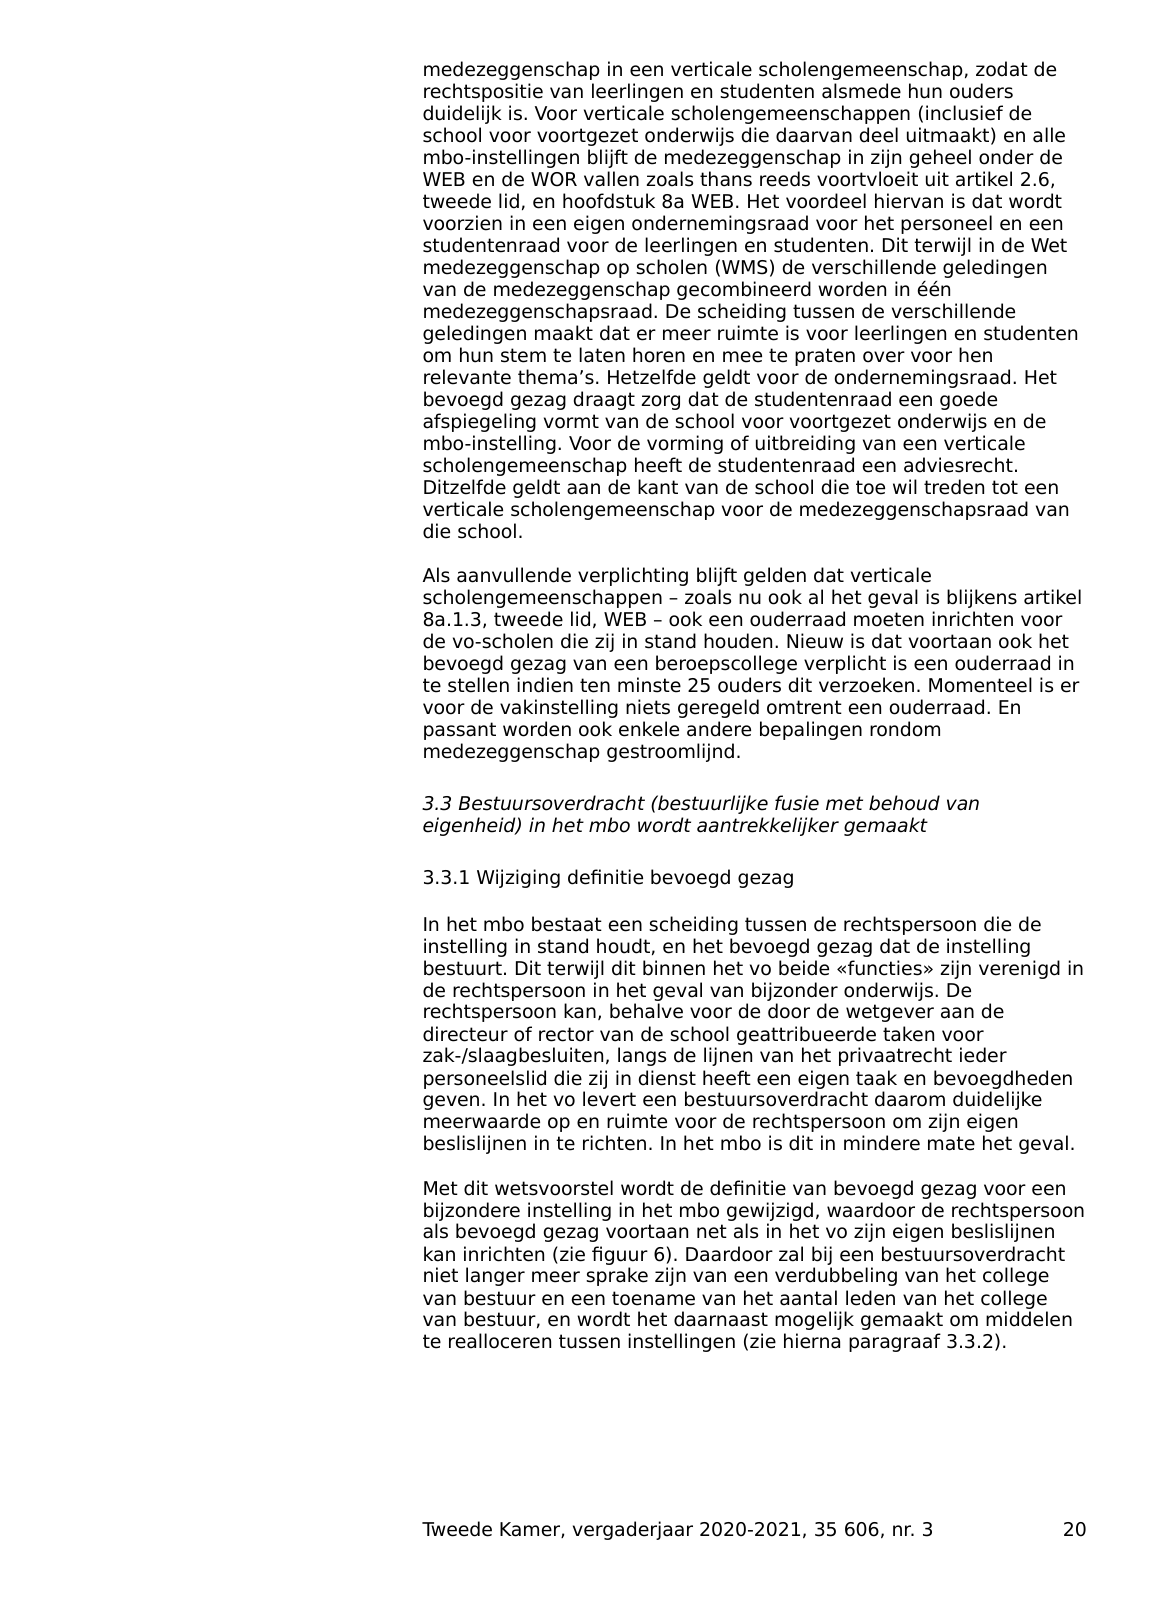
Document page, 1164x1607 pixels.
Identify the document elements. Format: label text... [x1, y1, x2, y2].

text In het mbo bestaat een scheiding tussen de rechtspersoon die de instelling in stand houdt, en het bevoegd gezag dat de instelling bestuurt. Dit terwijl dit binnen het vo beide «functies» zijn verenigd in de rechtspersoon in het geval van bijzonder onderwijs. De rechtspersoon kan, behalve voor de door de wetgever aan de directeur of rector van de school geattribueerde taken voor zak-/slaagbesluiten, langs de lijnen van het privaatrecht ieder personeelslid die zij in dienst heeft een eigen taak en bevoegdheden geven. In het vo levert een bestuursoverdracht daarom duidelijke meerwaarde op en ruimte voor de rechtspersoon om zijn eigen beslislijnen in te richten. In het mbo is dit in mindere mate het geval. [422, 913, 1087, 1155]
text medezeggenschap in een verticale scholengemeenschap, zodat de rechtspositie van leerlingen en studenten alsmede hun ouders duidelijk is. Voor verticale scholengemeenschappen (inclusief de school voor voortgezet onderwijs die daarvan deel uitmaakt) en alle mbo-instellingen blijft de medezeggenschap in zijn geheel onder de WEB en de WOR vallen zoals thans reeds voortvloeit uit artikel 2.6, tweede lid, en hoofdstuk 8a WEB. Het voordeel hiervan is dat wordt voorzien in een eigen ondernemingsraad voor het personeel en een studentenraad voor de leerlingen en studenten. Dit terwijl in de Wet medezeggenschap op scholen (WMS) de verschillende geledingen van de medezeggenschap gecombineerd worden in één medezeggenschapsraad. De scheiding tussen de verschillende geledingen maakt dat er meer ruimte is voor leerlingen en studenten om hun stem te laten horen en mee te praten over voor hen relevante thema’s. Hetzelfde geldt voor de ondernemingsraad. Het bevoegd gezag draagt zorg dat de studentenraad een goede afspiegeling vormt van de school voor voortgezet onderwijs en de mbo-instelling. Voor de vorming of uitbreiding van een verticale scholengemeenschap heeft de studentenraad een adviesrecht. Ditzelfde geldt aan de kant van de school die toe wil treden tot een verticale scholengemeenschap voor de medezeggenschapsraad van die school. [422, 59, 1087, 543]
text Als aanvullende verplichting blijft gelden dat verticale scholengemeenschappen – zoals nu ook al het geval is blijkens artikel 8a.1.3, tweede lid, WEB – ook een ouderraad moeten inrichten voor de vo-scholen die zij in stand houden. Nieuw is dat voortaan ook het bevoegd gezag van een beroepscollege verplicht is een ouderraad in te stellen indien ten minste 25 ouders dit verzoeken. Momenteel is er voor de vakinstelling niets geregeld omtrent een ouderraad. En passant worden ook enkele andere bepalingen rondom medezeggenschap gestroomlijnd. [422, 565, 1087, 763]
subtitle 3.3.1 Wijziging definitie bevoegd gezag [422, 867, 1087, 888]
text Met dit wetsvoorstel wordt de definitie van bevoegd gezag voor een bijzondere instelling in het mbo gewijzigd, waardoor de rechtspersoon als bevoegd gezag voortaan net als in het vo zijn eigen beslislijnen kan inrichten (zie figuur 6). Daardoor zal bij een bestuursoverdracht niet langer meer sprake zijn van een verdubbeling van het college van bestuur en een toename van het aantal leden van het college van bestuur, en wordt het daarnaast mogelijk gemaakt om middelen te realloceren tussen instellingen (zie hierna paragraaf 3.3.2). [422, 1177, 1087, 1353]
subtitle 3.3 Bestuursoverdracht (bestuurlijke fusie met behoud van eigenheid) in het mbo wordt aantrekkelijker gemaakt [422, 793, 1087, 837]
